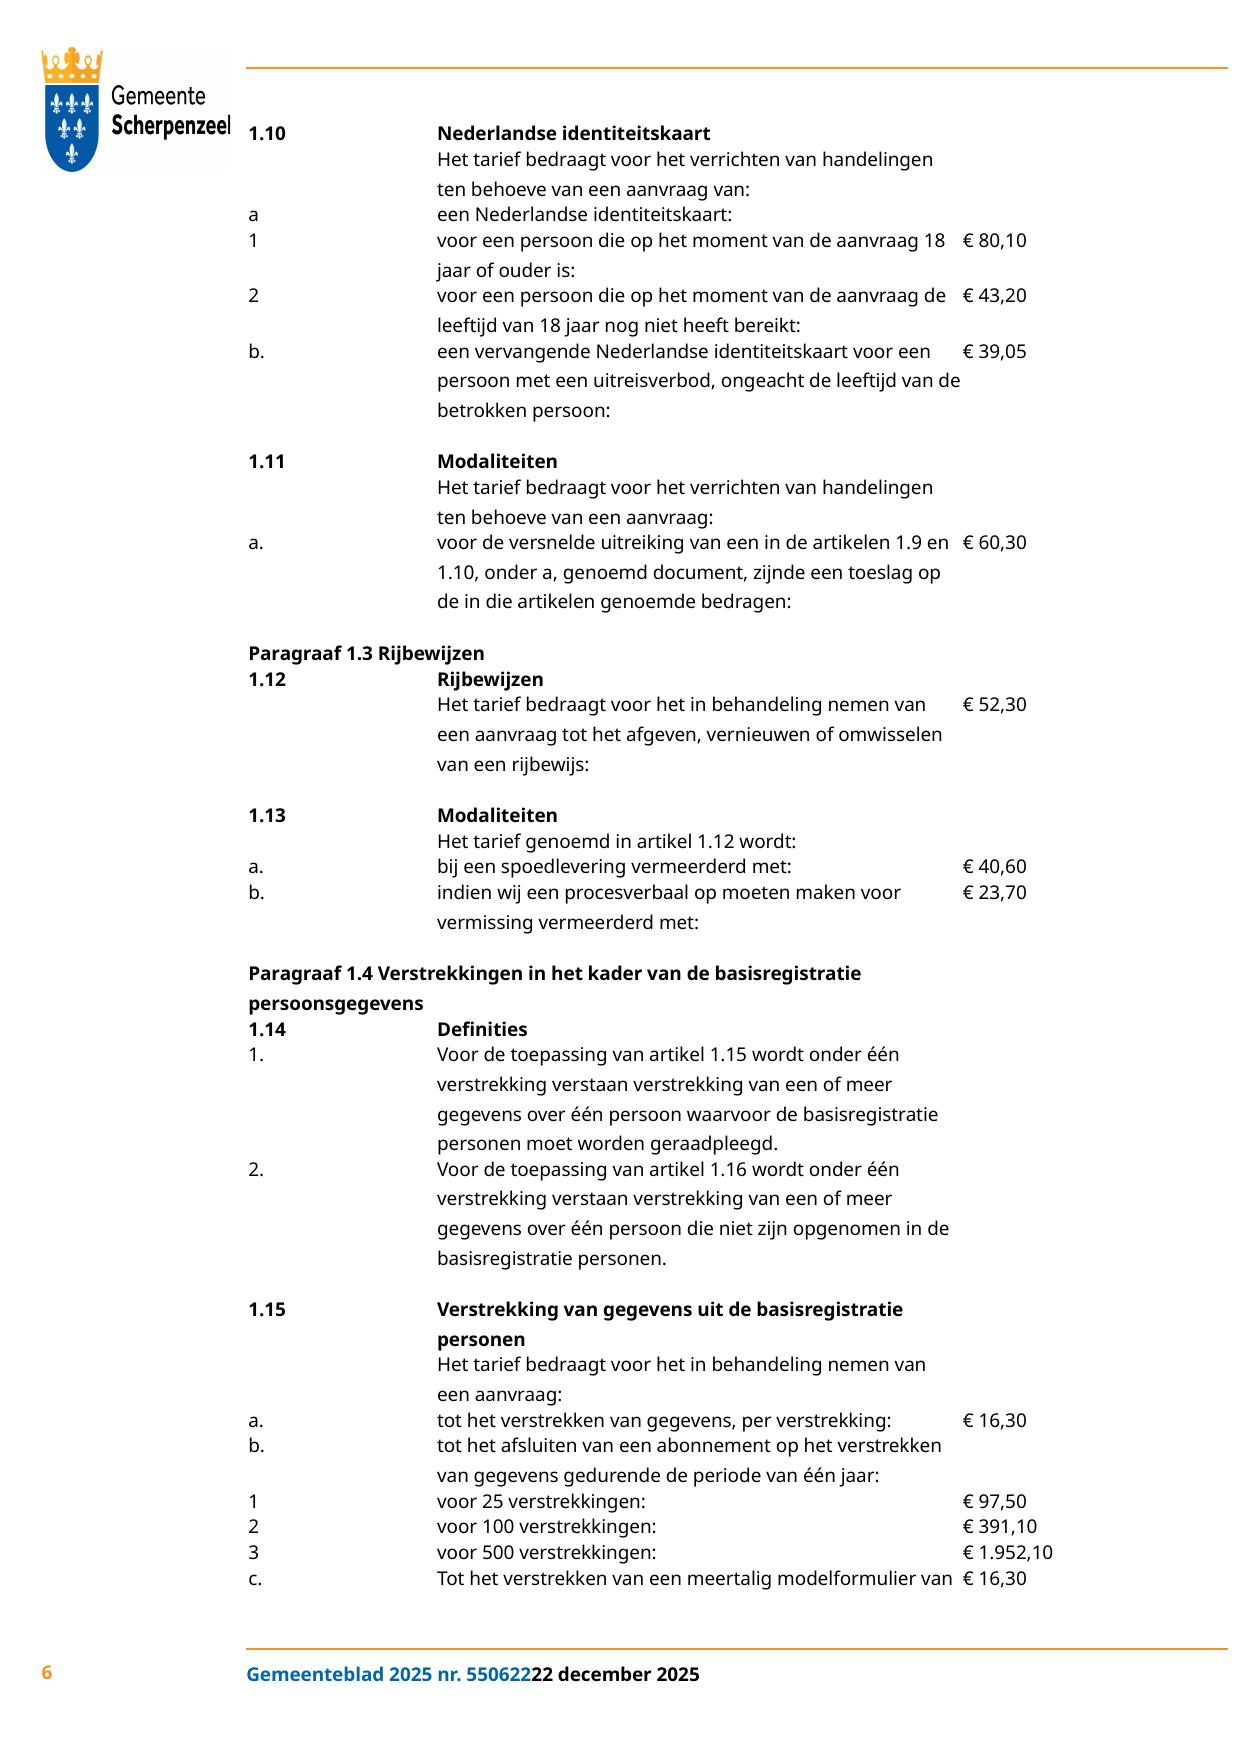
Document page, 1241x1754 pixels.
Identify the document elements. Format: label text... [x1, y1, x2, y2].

table_cell tot het afsluiten van een abonnement op het verstrekken van gegevens gedurende de periode van één jaar: [437, 1433, 963, 1488]
table_cell b. [248, 880, 437, 935]
table_cell [248, 1352, 437, 1407]
table_cell tot het verstrekken van gegevens, per verstrekking: [437, 1407, 963, 1433]
table_cell [963, 121, 1152, 146]
table_cell Het tarief bedraagt voor het in behandeling nemen van een aanvraag tot het afgeven, vernieuwen of omwisselen van een rijbewijs: [437, 692, 963, 777]
table_cell 1 [248, 1488, 437, 1514]
table_cell voor de versnelde uitreiking van een in de artikelen 1.9 en 1.10, onder a, genoemd document, zijnde een toeslag op de in die artikelen genoemde bedragen: [437, 530, 963, 614]
table_cell [248, 423, 437, 448]
table_cell 1.10 [248, 121, 437, 146]
table_cell [437, 95, 963, 121]
table_cell [963, 961, 1152, 1016]
table_cell [437, 1271, 963, 1296]
table_cell Voor de toepassing van artikel 1.15 wordt onder één verstrekking verstaan verstrekking van een of meer gegevens over één persoon waarvoor de basisregistratie personen moet worden geraadpleegd. [437, 1042, 963, 1156]
table_cell 1 [248, 227, 437, 283]
table_cell € 391,10 [963, 1514, 1152, 1539]
table_cell [248, 615, 437, 640]
table_cell [248, 146, 437, 202]
table_cell [248, 692, 437, 777]
table_cell Verstrekking van gegevens uit de basisregistratie personen [437, 1296, 963, 1352]
table_cell [963, 1271, 1152, 1296]
table_cell € 40,60 [963, 854, 1152, 879]
table_cell 1.13 [248, 802, 437, 828]
table_cell Paragraaf 1.3 Rijbewijzen [248, 640, 963, 666]
table_cell [963, 1296, 1152, 1352]
table_cell [963, 202, 1152, 227]
table_cell Modaliteiten [437, 802, 963, 828]
table_cell € 52,30 [963, 692, 1152, 777]
table_cell [963, 1016, 1152, 1042]
table_cell [963, 1352, 1152, 1407]
table_cell [248, 474, 437, 529]
table_cell b. [248, 338, 437, 423]
table_cell 1.14 [248, 1016, 437, 1042]
table_cell Nederlandse identiteitskaart [437, 121, 963, 146]
table_cell Voor de toepassing van artikel 1.16 wordt onder één verstrekking verstaan verstrekking van een of meer gegevens over één persoon die niet zijn opgenomen in de basisregistratie personen. [437, 1156, 963, 1271]
table_cell a. [248, 530, 437, 614]
table_cell [963, 935, 1152, 961]
table_cell Rijbewijzen [437, 666, 963, 692]
table_cell 2 [248, 283, 437, 338]
table_cell a. [248, 1407, 437, 1433]
table_cell voor een persoon die op het moment van de aanvraag 18 jaar of ouder is: [437, 227, 963, 283]
table_cell 1.11 [248, 449, 437, 474]
table_cell Het tarief genoemd in artikel 1.12 wordt: [437, 828, 963, 854]
table_cell € 80,10 [963, 227, 1152, 283]
table_cell a. [248, 854, 437, 879]
table_cell € 1.952,10 [963, 1539, 1152, 1565]
table_cell € 60,30 [963, 530, 1152, 614]
table_cell [248, 95, 437, 121]
table_cell a [248, 202, 437, 227]
table_cell € 97,50 [963, 1488, 1152, 1514]
table_cell 2. [248, 1156, 437, 1271]
table_cell [963, 640, 1152, 666]
table_cell € 43,20 [963, 283, 1152, 338]
table_cell [248, 777, 437, 802]
table_cell 2 [248, 1514, 437, 1539]
picture [41, 47, 231, 172]
table_cell € 39,05 [963, 338, 1152, 423]
table_cell [248, 935, 437, 961]
table_cell Tot het verstrekken van een meertalig modelformulier van [437, 1565, 963, 1591]
table_cell 1. [248, 1042, 437, 1156]
table_cell [963, 615, 1152, 640]
table_cell een vervangende Nederlandse identiteitskaart voor een persoon met een uitreisverbod, ongeacht de leeftijd van de betrokken persoon: [437, 338, 963, 423]
table_cell € 23,70 [963, 880, 1152, 935]
table_cell [963, 1042, 1152, 1156]
table_cell voor 500 verstrekkingen: [437, 1539, 963, 1565]
table_cell [963, 423, 1152, 448]
table_cell [437, 423, 963, 448]
table_cell voor een persoon die op het moment van de aanvraag de leeftijd van 18 jaar nog niet heeft bereikt: [437, 283, 963, 338]
table_cell [963, 802, 1152, 828]
table_cell Het tarief bedraagt voor het verrichten van handelingen ten behoeve van een aanvraag: [437, 474, 963, 529]
table_cell € 16,30 [963, 1565, 1152, 1591]
table_cell Het tarief bedraagt voor het verrichten van handelingen ten behoeve van een aanvraag van: [437, 146, 963, 202]
table_cell bij een spoedlevering vermeerderd met: [437, 854, 963, 879]
table_cell [963, 777, 1152, 802]
table_cell [248, 828, 437, 854]
table_cell indien wij een procesverbaal op moeten maken voor vermissing vermeerderd met: [437, 880, 963, 935]
table_cell [963, 474, 1152, 529]
table_cell een Nederlandse identiteitskaart: [437, 202, 963, 227]
table_cell c. [248, 1565, 437, 1591]
table_cell [437, 777, 963, 802]
table_cell [437, 615, 963, 640]
table_cell 1.12 [248, 666, 437, 692]
table_cell [248, 1271, 437, 1296]
table_cell Modaliteiten [437, 449, 963, 474]
table_cell voor 25 verstrekkingen: [437, 1488, 963, 1514]
table_cell € 16,30 [963, 1407, 1152, 1433]
table_cell [963, 1433, 1152, 1488]
table_cell [963, 449, 1152, 474]
table_cell Het tarief bedraagt voor het in behandeling nemen van een aanvraag: [437, 1352, 963, 1407]
table_cell voor 100 verstrekkingen: [437, 1514, 963, 1539]
table_cell 3 [248, 1539, 437, 1565]
table_cell [437, 935, 963, 961]
table_cell Paragraaf 1.4 Verstrekkingen in het kader van de basisregistratie persoonsgegevens [248, 961, 963, 1016]
table_cell 1.15 [248, 1296, 437, 1352]
table_cell b. [248, 1433, 437, 1488]
table_cell [963, 146, 1152, 202]
table_cell [963, 828, 1152, 854]
table_cell [963, 95, 1152, 121]
table_cell Definities [437, 1016, 963, 1042]
table_cell [963, 1156, 1152, 1271]
table_cell [963, 666, 1152, 692]
